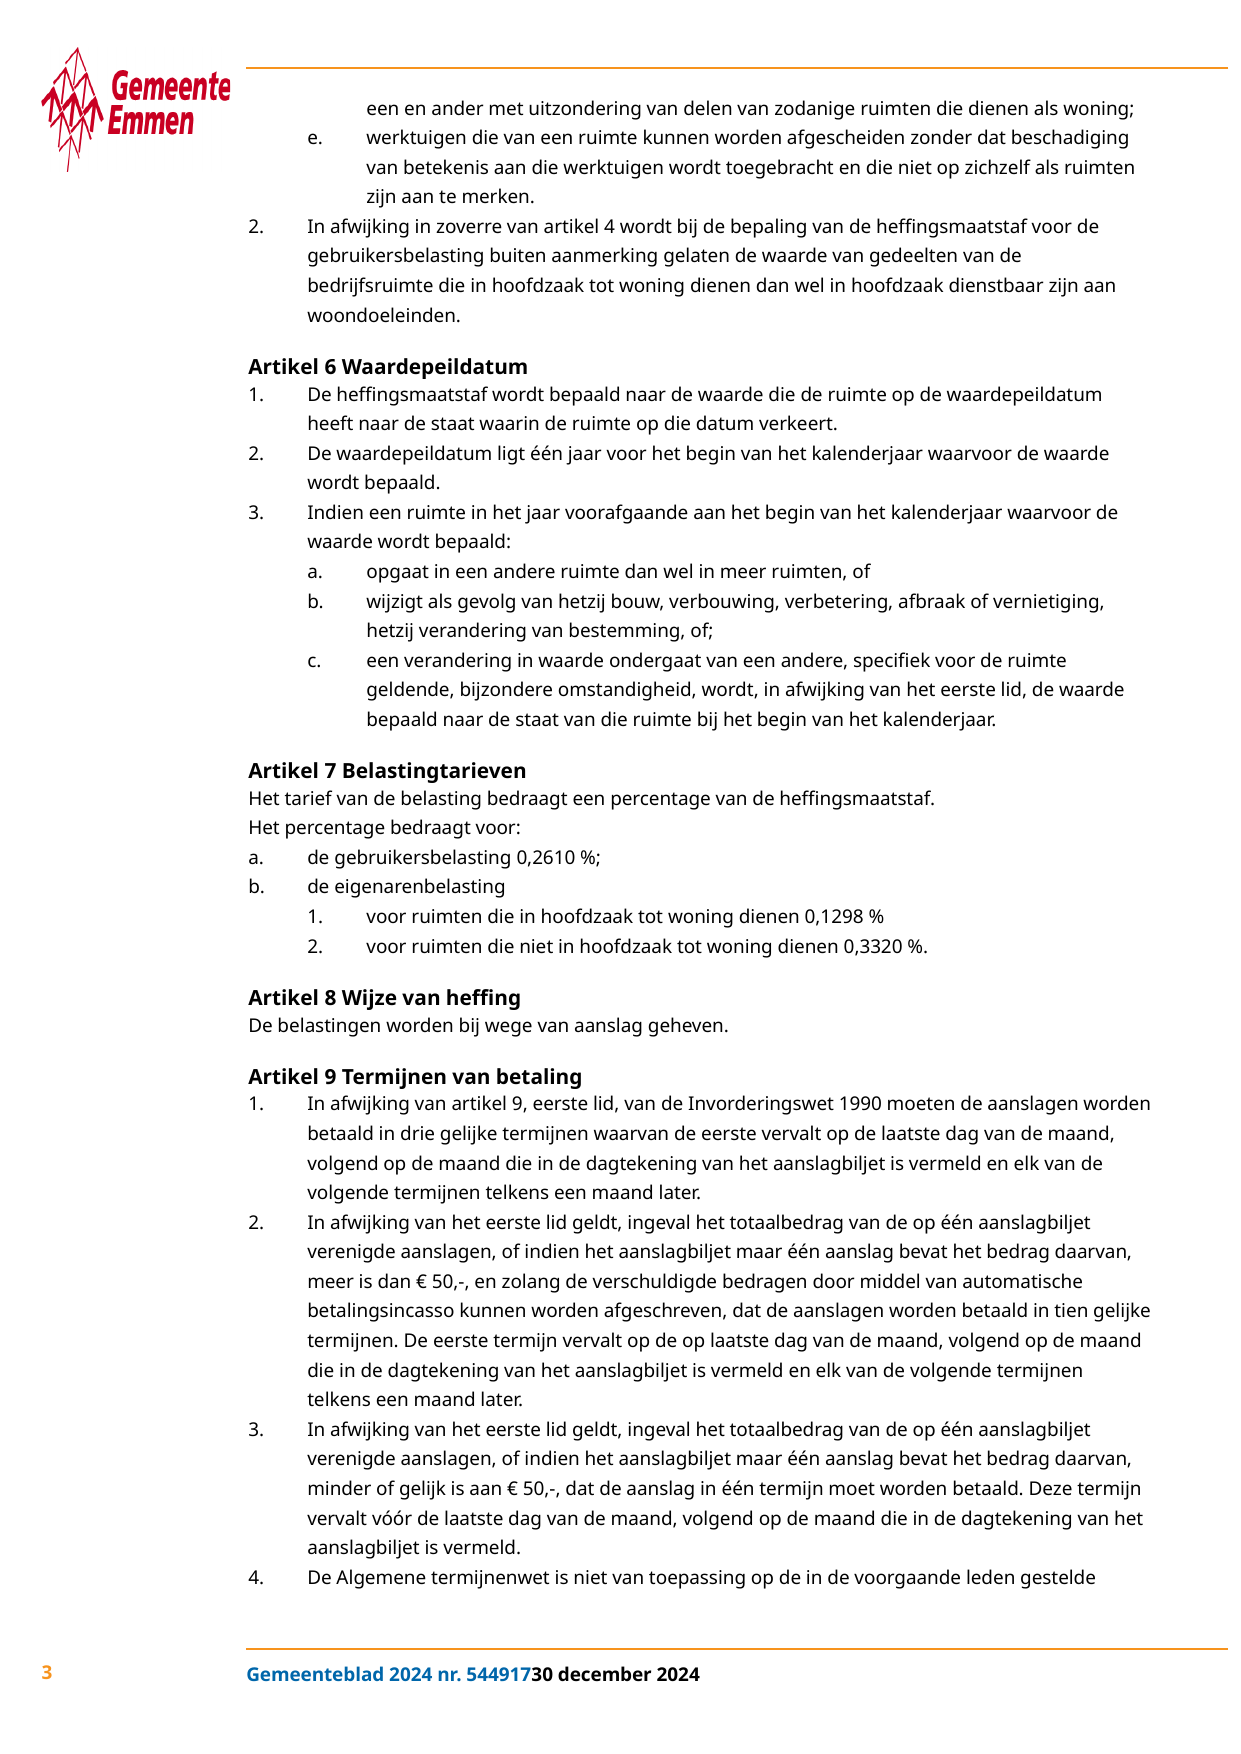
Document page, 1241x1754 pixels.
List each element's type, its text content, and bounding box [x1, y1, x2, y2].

list In afwijking van het eerste lid geldt, ingeval het totaalbedrag van de op één aanslagbiljet verenigde aanslagen, of indien het aanslagbiljet maar één aanslag bevat het bedrag daarvan, minder of gelijk is aan € 50,-, dat de aanslag in één termijn moet worden betaald. Deze termijn vervalt vóór de laatste dag van de maand, volgend op de maand die in de dagtekening van het aanslagbiljet is vermeld. [248, 1416, 1152, 1560]
list De heffingsmaatstaf wordt bepaald naar de waarde die de ruimte op de waardepeildatum heeft naar de staat waarin de ruimte op die datum verkeert. [248, 381, 1152, 436]
list voor ruimten die niet in hoofdzaak tot woning dienen 0,3320 %. [307, 933, 1152, 959]
list In afwijking in zoverre van artikel 4 wordt bij de bepaling van de heffingsmaatstaf voor de gebruikersbelasting buiten aanmerking gelaten de waarde van gedeelten van de bedrijfsruimte die in hoofdzaak tot woning dienen dan wel in hoofdzaak dienstbaar zijn aan woondoeleinden. [248, 213, 1152, 328]
list voor ruimten die in hoofdzaak tot woning dienen 0,1298 % [307, 903, 1152, 929]
list de eigenarenbelasting [248, 874, 1152, 899]
list een en ander met uitzondering van delen van zodanige ruimten die dienen als woning; [307, 95, 1152, 121]
text Artikel 8 Wijze van heffing [248, 983, 1152, 1012]
picture [41, 47, 231, 172]
list Indien een ruimte in het jaar voorafgaande aan het begin van het kalenderjaar waarvoor de waarde wordt bepaald: [248, 499, 1152, 554]
text Artikel 6 Waardepeildatum [248, 352, 1152, 381]
text Het percentage bedraagt voor: [248, 814, 1152, 840]
text De belastingen worden bij wege van aanslag geheven. [248, 1012, 1152, 1037]
list opgaat in een andere ruimte dan wel in meer ruimten, of [307, 558, 1152, 584]
list wijzigt als gevolg van hetzij bouw, verbouwing, verbetering, afbraak of vernietiging, hetzij verandering van bestemming, of; [307, 588, 1152, 643]
list de gebruikersbelasting 0,2610 %; [248, 844, 1152, 870]
list een verandering in waarde ondergaat van een andere, specifiek voor de ruimte geldende, bijzondere omstandigheid, wordt, in afwijking van het eerste lid, de waarde bepaald naar de staat van die ruimte bij het begin van het kalenderjaar. [307, 647, 1152, 732]
list In afwijking van het eerste lid geldt, ingeval het totaalbedrag van de op één aanslagbiljet verenigde aanslagen, of indien het aanslagbiljet maar één aanslag bevat het bedrag daarvan, meer is dan € 50,-, en zolang de verschuldigde bedragen door middel van automatische betalingsincasso kunnen worden afgeschreven, dat de aanslagen worden betaald in tien gelijke termijnen. De eerste termijn vervalt op de op laatste dag van de maand, volgend op de maand die in de dagtekening van het aanslagbiljet is vermeld en elk van de volgende termijnen telkens een maand later. [248, 1209, 1152, 1412]
text Het tarief van de belasting bedraagt een percentage van de heffingsmaatstaf. [248, 785, 1152, 811]
list De Algemene termijnenwet is niet van toepassing op de in de voorgaande leden gestelde [248, 1564, 1152, 1590]
list werktuigen die van een ruimte kunnen worden afgescheiden zonder dat beschadiging van betekenis aan die werktuigen wordt toegebracht en die niet op zichzelf als ruimten zijn aan te merken. [307, 124, 1152, 209]
text Artikel 9 Termijnen van betaling [248, 1062, 1152, 1091]
text Artikel 7 Belastingtarieven [248, 757, 1152, 785]
list De waardepeildatum ligt één jaar voor het begin van het kalenderjaar waarvoor de waarde wordt bepaald. [248, 440, 1152, 495]
list In afwijking van artikel 9, eerste lid, van de Invorderingswet 1990 moeten de aanslagen worden betaald in drie gelijke termijnen waarvan de eerste vervalt op de laatste dag van de maand, volgend op de maand die in de dagtekening van het aanslagbiljet is vermeld en elk van de volgende termijnen telkens een maand later. [248, 1091, 1152, 1205]
